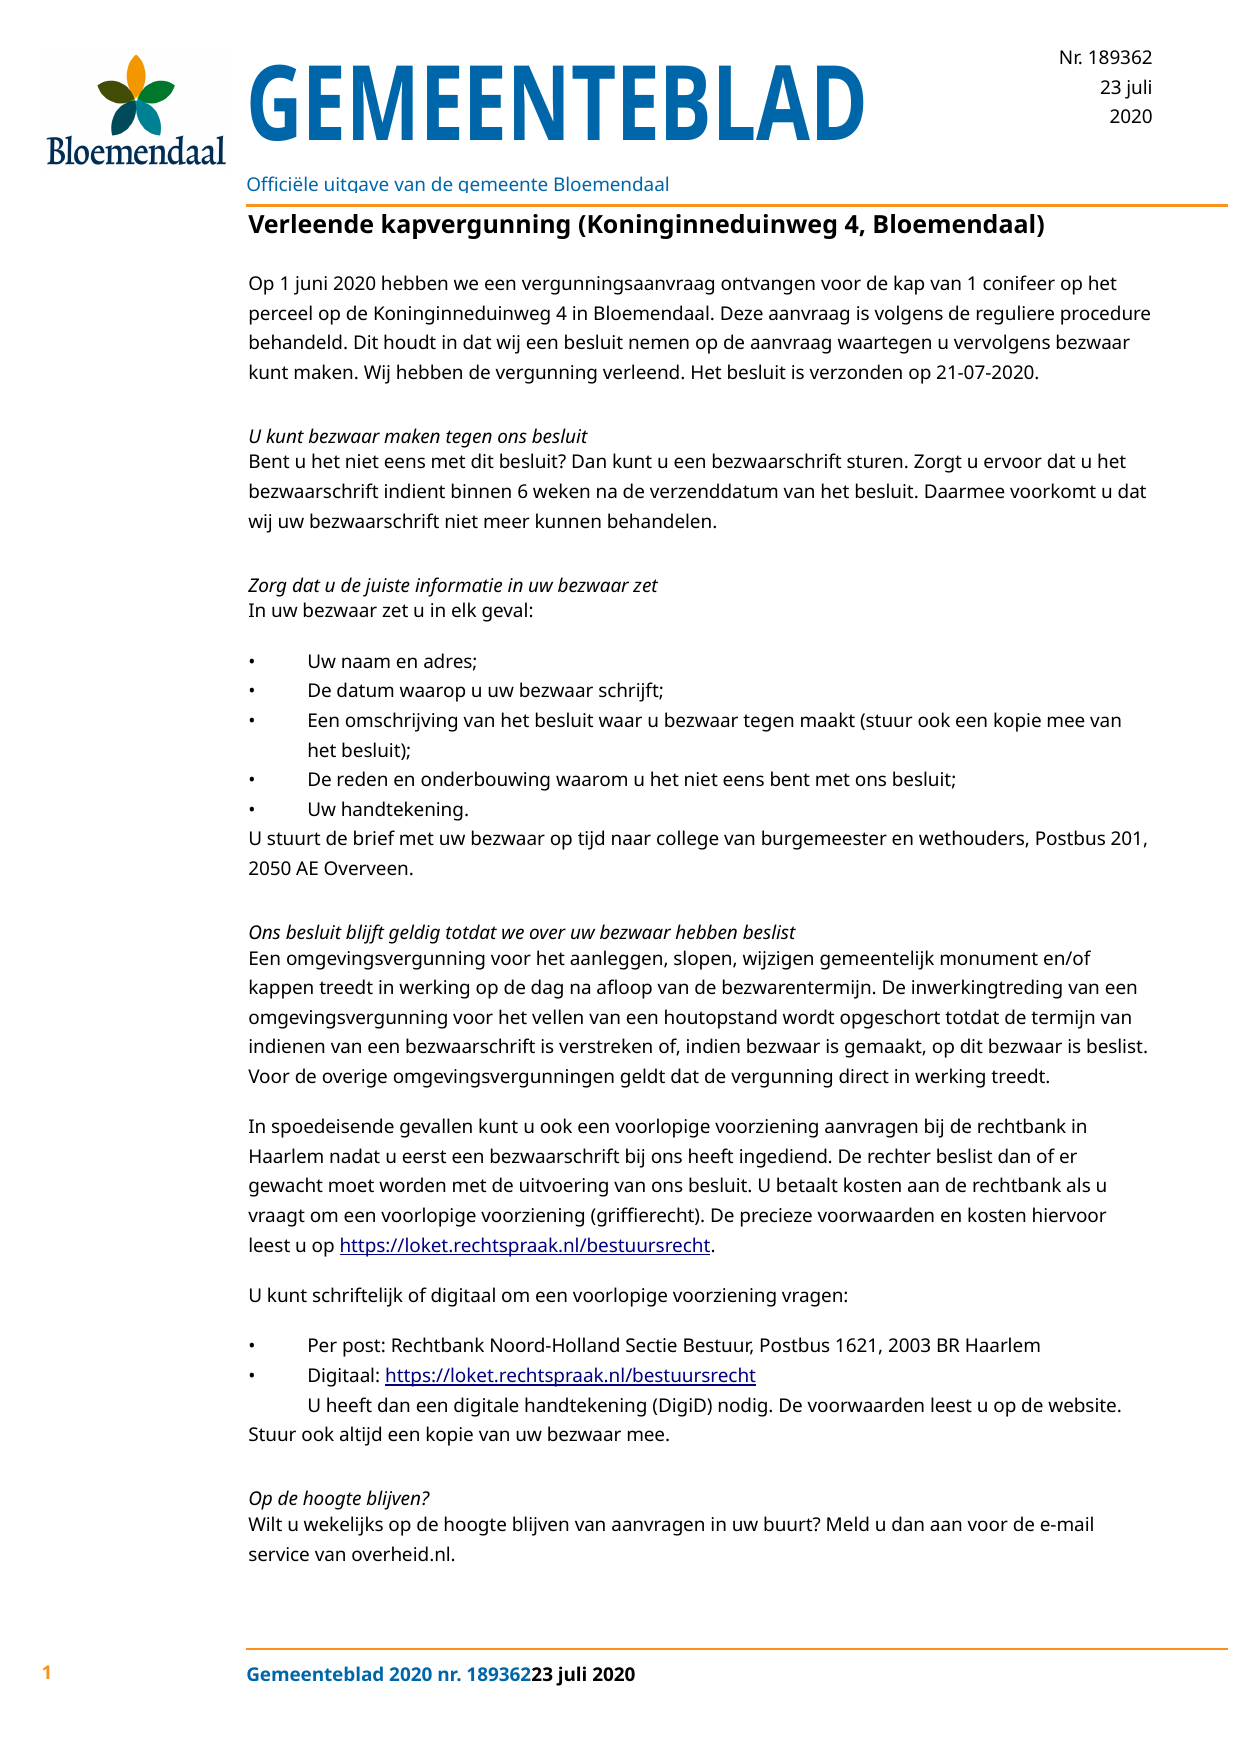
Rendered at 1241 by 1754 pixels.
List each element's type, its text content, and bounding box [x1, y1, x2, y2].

text Ons besluit blijft geldig totdat we over uw bezwaar hebben beslist [248, 919, 1152, 945]
list Uw naam en adres; [248, 648, 1152, 674]
text In spoedeisende gevallen kunt u ook een voorlopige voorziening aanvragen bij de rechtbank in Haarlem nadat u eerst een bezwaarschrift bij ons heeft ingediend. De rechter beslist dan of er gewacht moet worden met de uitvoering van ons besluit. U betaalt kosten aan de rechtbank als u vraagt om een voorlopige voorziening (griffierecht). De precieze voorwaarden en kosten hiervoor leest u op https://loket.rechtspraak.nl/bestuursrecht. [248, 1113, 1152, 1258]
text Bent u het niet eens met dit besluit? Dan kunt u een bezwaarschrift sturen. Zorgt u ervoor dat u het bezwaarschrift indient binnen 6 weken na de verzenddatum van het besluit. Daarmee voorkomt u dat wij uw bezwaarschrift niet meer kunnen behandelen. [248, 449, 1152, 534]
list Digitaal: https://loket.rechtspraak.nl/bestuursrecht [248, 1362, 1152, 1388]
text U kunt bezwaar maken tegen ons besluit [248, 423, 1152, 449]
text U kunt schriftelijk of digitaal om een voorlopige voorziening vragen: [248, 1282, 1152, 1308]
list Per post: Rechtbank Noord-Holland Sectie Bestuur, Postbus 1621, 2003 BR Haarlem [248, 1333, 1152, 1358]
text Op de hoogte blijven? [248, 1485, 1152, 1511]
list De reden en onderbouwing waarom u het niet eens bent met ons besluit; [248, 766, 1152, 792]
list De datum waarop u uw bezwaar schrijft; [248, 678, 1152, 703]
list U heeft dan een digitale handtekening (DigiD) nodig. De voorwaarden leest u op de website. [248, 1392, 1152, 1418]
text Stuur ook altijd een kopie van uw bezwaar mee. [248, 1421, 1152, 1447]
picture [41, 47, 231, 172]
text Zorg dat u de juiste informatie in uw bezwaar zet [248, 572, 1152, 598]
text U stuurt de brief met uw bezwaar op tijd naar college van burgemeester en wethouders, Postbus 201, 2050 AE Overveen. [248, 826, 1152, 881]
text Op 1 juni 2020 hebben we een vergunningsaanvraag ontvangen voor de kap van 1 conifeer op het perceel op de Koninginneduinweg 4 in Bloemendaal. Deze aanvraag is volgens de reguliere procedure behandeld. Dit houdt in dat wij een besluit nemen op de aanvraag waartegen u vervolgens bezwaar kunt maken. Wij hebben de vergunning verleend. Het besluit is verzonden op 21-07-2020. [248, 270, 1152, 385]
text Wilt u wekelijks op de hoogte blijven van aanvragen in uw buurt? Meld u dan aan voor de e-mail service van overheid.nl. [248, 1511, 1152, 1566]
text In uw bezwaar zet u in elk geval: [248, 598, 1152, 623]
text Verleende kapvergunning (Koninginneduinweg 4, Bloemendaal) [248, 207, 1152, 241]
list Uw handtekening. [248, 796, 1152, 822]
list Een omschrijving van het besluit waar u bezwaar tegen maakt (stuur ook een kopie mee van het besluit); [248, 707, 1152, 762]
text Een omgevingsvergunning voor het aanleggen, slopen, wijzigen gemeentelijk monument en/of kappen treedt in werking op de dag na afloop van de bezwarentermijn. De inwerkingtreding van een omgevingsvergunning voor het vellen van een houtopstand wordt opgeschort totdat de termijn van indienen van een bezwaarschrift is verstreken of, indien bezwaar is gemaakt, op dit bezwaar is beslist. Voor de overige omgevingsvergunningen geldt dat de vergunning direct in werking treedt. [248, 945, 1152, 1089]
